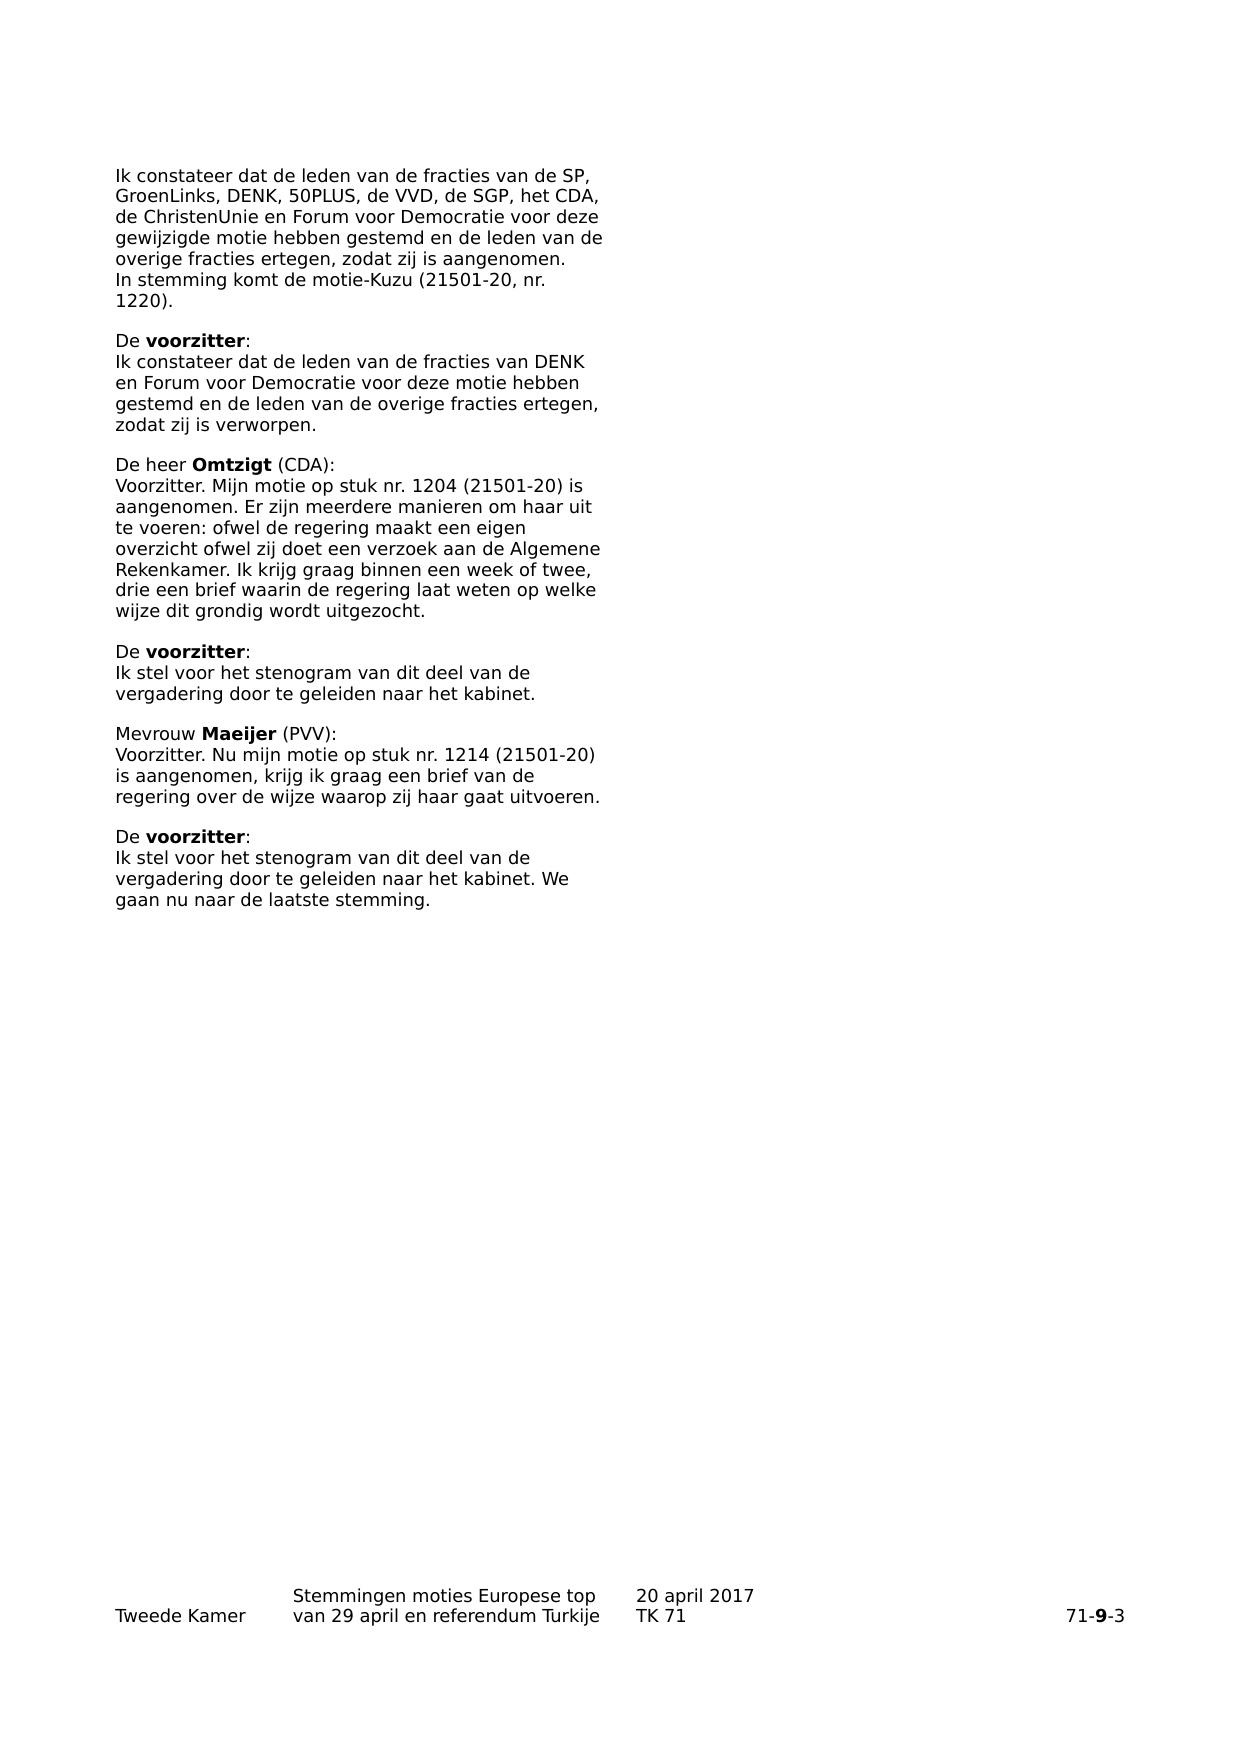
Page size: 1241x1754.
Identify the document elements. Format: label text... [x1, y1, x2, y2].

text De voorzitter: [115, 642, 605, 662]
text De voorzitter: [115, 827, 605, 848]
text Ik constateer dat de leden van de fracties van de SP, GroenLinks, DENK, 50PLUS, de VVD, de SGP, het CDA, de ChristenUnie en Forum voor Democratie voor deze gewijzigde motie hebben gestemd en de leden van de overige fracties ertegen, zodat zij is aangenomen. [115, 165, 605, 269]
text De heer Omtzigt (CDA): [115, 455, 605, 476]
text Mevrouw Maeijer (PVV): [115, 724, 605, 745]
text Ik stel voor het stenogram van dit deel van de vergadering door te geleiden naar het kabinet. We gaan nu naar de laatste stemming. [115, 848, 605, 911]
text Ik stel voor het stenogram van dit deel van de vergadering door te geleiden naar het kabinet. [115, 662, 605, 704]
text Ik constateer dat de leden van de fracties van DENK en Forum voor Democratie voor deze motie hebben gestemd en de leden van de overige fracties ertegen, zodat zij is verworpen. [115, 352, 605, 435]
text De voorzitter: [115, 331, 605, 352]
text In stemming komt de motie-Kuzu (21501-20, nr. 1220). [115, 269, 605, 311]
text Voorzitter. Mijn motie op stuk nr. 1204 (21501-20) is aangenomen. Er zijn meerdere manieren om haar uit te voeren: ofwel de regering maakt een eigen overzicht ofwel zij doet een verzoek aan de Algemene Rekenkamer. Ik krijg graag binnen een week of twee, drie een brief waarin de regering laat weten op welke wijze dit grondig wordt uitgezocht. [115, 476, 605, 622]
text Voorzitter. Nu mijn motie op stuk nr. 1214 (21501-20) is aangenomen, krijg ik graag een brief van de regering over de wijze waarop zij haar gaat uitvoeren. [115, 745, 605, 807]
